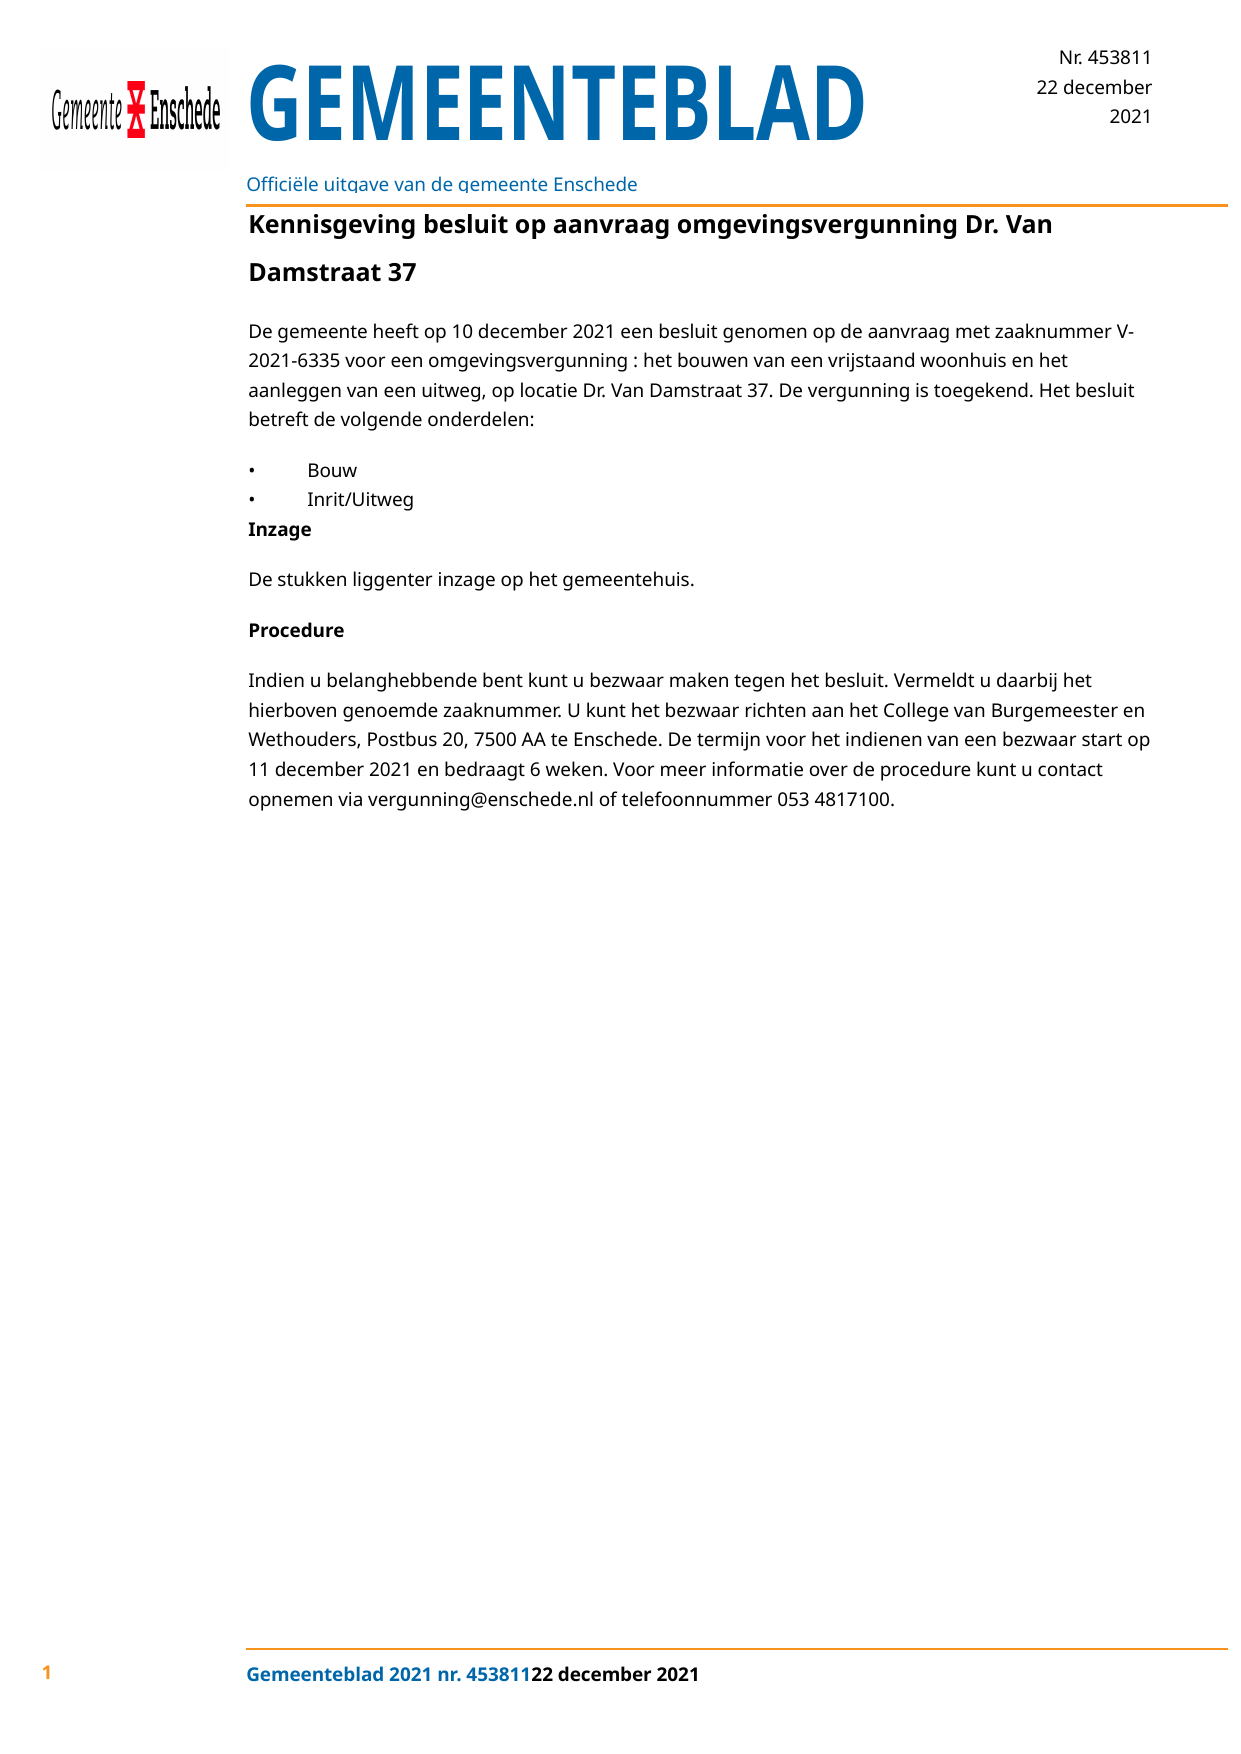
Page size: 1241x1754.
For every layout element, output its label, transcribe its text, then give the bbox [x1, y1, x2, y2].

text Inzage [248, 516, 1152, 542]
list Bouw [248, 457, 1152, 483]
text Kennisgeving besluit op aanvraag omgevingsvergunning Dr. Van Damstraat 37 [248, 207, 1152, 288]
text De stukken liggenter inzage op het gemeentehuis. [248, 567, 1152, 592]
text Procedure [248, 617, 1152, 643]
text Indien u belanghebbende bent kunt u bezwaar maken tegen het besluit. Vermeldt u daarbij het hierboven genoemde zaaknummer. U kunt het bezwaar richten aan het College van Burgemees­ter en Wethouders, Postbus 20, 7500 AA te Enschede. De termijn voor het indienen van een bezwaar start op 11 december 2021 en bedraagt 6 weken. Voor meer informatie over de procedure kunt u contact opnemen via vergunning@enschede.nl of telefoonnummer 053 4817100. [248, 667, 1152, 812]
list Inrit/Uitweg [248, 487, 1152, 512]
picture [41, 47, 231, 172]
text De gemeente heeft op 10 december 2021 een besluit genomen op de aanvraag met zaaknummer V-2021-6335 voor een omgevingsvergunning : het bouwen van een vrijstaand woonhuis en het aanleggen van een uitweg, op locatie Dr. Van Damstraat 37. De vergunning is toegekend. Het besluit betreft de volgende onderdelen: [248, 318, 1152, 432]
